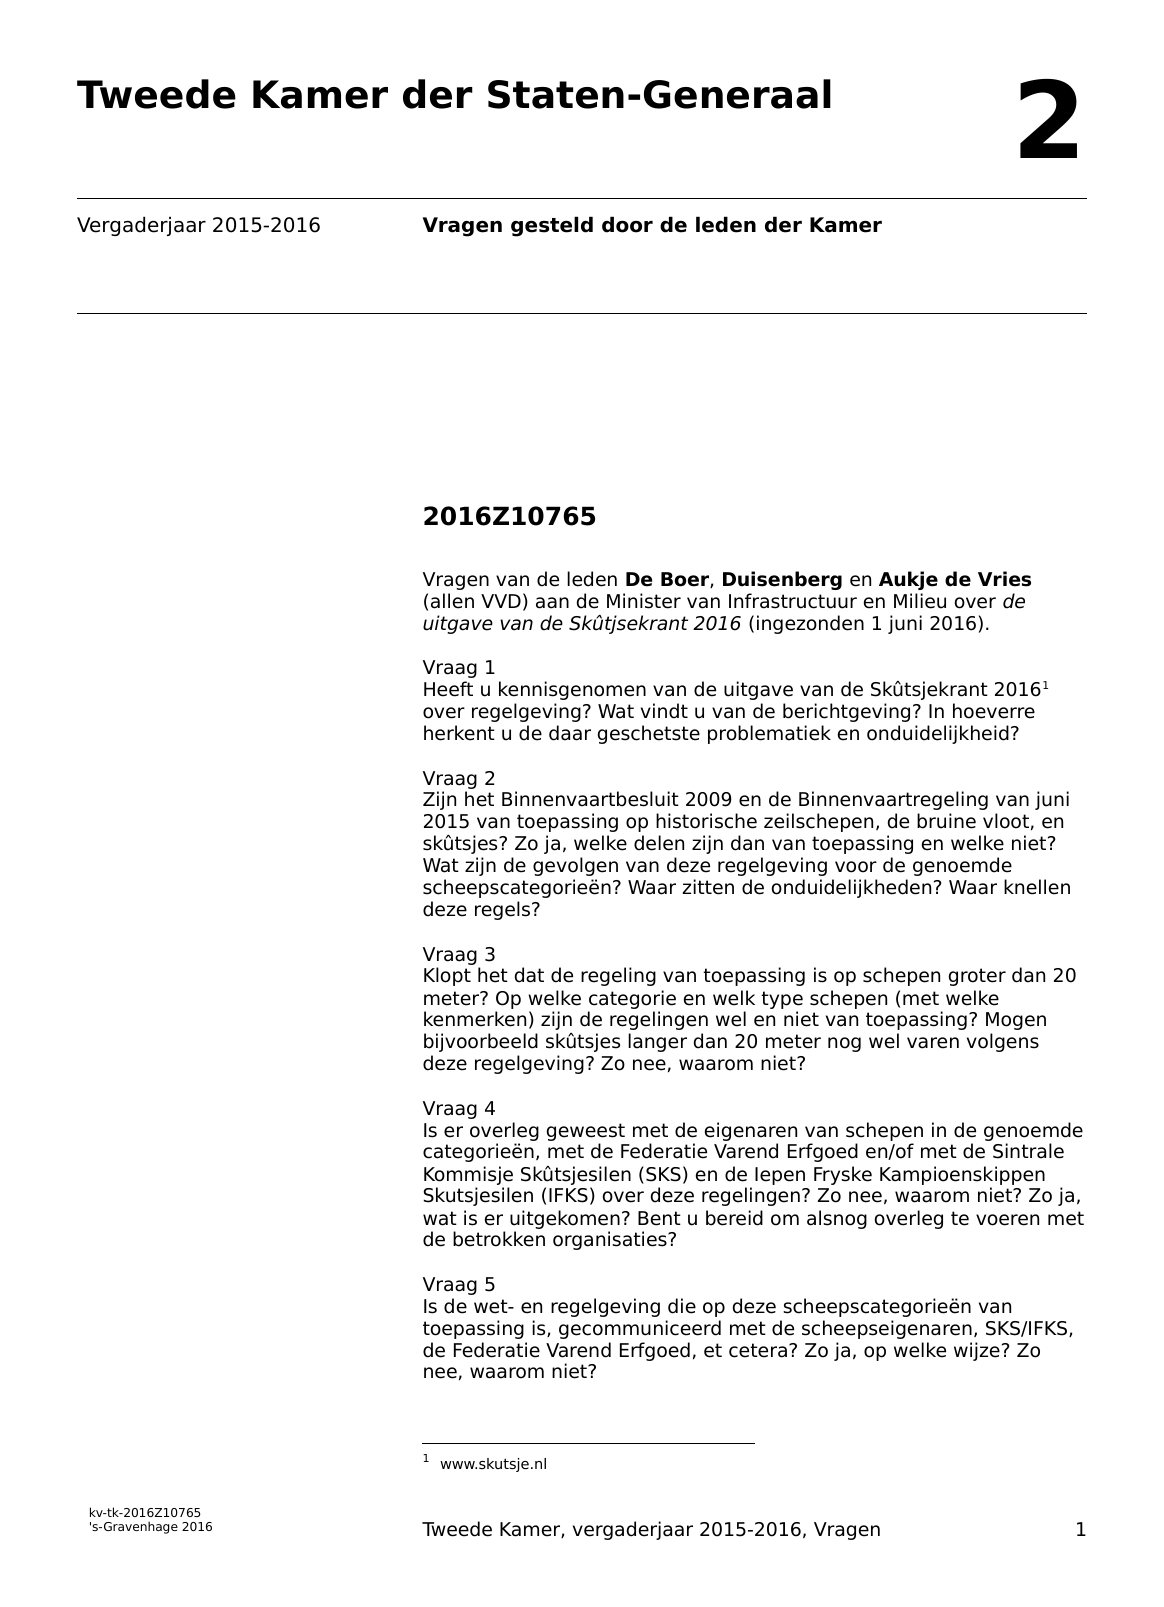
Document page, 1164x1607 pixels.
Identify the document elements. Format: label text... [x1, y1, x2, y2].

text Vraag 1 [422, 657, 1087, 679]
table_cell Vergaderjaar 2015-2016 [77, 199, 422, 313]
text Is de wet- en regelgeving die op deze scheepscategorieën van toepassing is, gecommuniceerd met de scheepseigenaren, SKS/IFKS, de Federatie Varend Erfgoed, et cetera? Zo ja, op welke wijze? Zo nee, waarom niet? [422, 1296, 1087, 1383]
text 's-Gravenhage 2016 [88, 1520, 323, 1534]
table_header Tweede Kamer der Staten-Generaal [77, 59, 886, 198]
table_header 2 [886, 59, 1087, 198]
text Klopt het dat de regeling van toepassing is op schepen groter dan 20 meter? Op welke categorie en welk type schepen (met welke kenmerken) zijn de regelingen wel en niet van toepassing? Mogen bijvoorbeeld skûtsjes langer dan 20 meter nog wel varen volgens deze regelgeving? Zo nee, waarom niet? [422, 965, 1087, 1075]
text Zijn het Binnenvaartbesluit 2009 en de Binnenvaartregeling van juni 2015 van toepassing op historische zeilschepen, de bruine vloot, en skûtsjes? Zo ja, welke delen zijn dan van toepassing en welke niet? Wat zijn de gevolgen van deze regelgeving voor de genoemde scheepscategorieën? Waar zitten de onduidelijkheden? Waar knellen deze regels? [422, 789, 1087, 921]
text Vraag 5 [422, 1273, 1087, 1296]
text www.skutsje.nl [422, 1452, 1087, 1474]
text Vraag 3 [422, 943, 1087, 965]
text Vraag 4 [422, 1097, 1087, 1119]
text Is er overleg geweest met de eigenaren van schepen in de genoemde categorieën, met de Federatie Varend Erfgoed en/of met de Sintrale Kommisje Skûtsjesilen (SKS) en de Iepen Fryske Kampioenskippen Skutsjesilen (IFKS) over deze regelingen? Zo nee, waarom niet? Zo ja, wat is er uitgekomen? Bent u bereid om alsnog overleg te voeren met de betrokken organisaties? [422, 1119, 1087, 1251]
text 2016Z10765 [422, 502, 1087, 531]
text Vraag 2 [422, 767, 1087, 789]
text Heeft u kennisgenomen van de uitgave van de Skûtsjekrant 2016 over regelgeving? Wat vindt u van de berichtgeving? In hoeverre herkent u de daar geschetste problematiek en onduidelijkheid? [422, 679, 1087, 745]
table_cell Vragen gesteld door de leden der Kamer [422, 199, 1087, 313]
text kv-tk-2016Z10765 [88, 1506, 323, 1520]
text Vragen van de leden De Boer, Duisenberg en Aukje de Vries (allen VVD) aan de Minister van Infrastructuur en Milieu over de uitgave van de Skûtjsekrant 2016 (ingezonden 1 juni 2016). [422, 569, 1087, 635]
